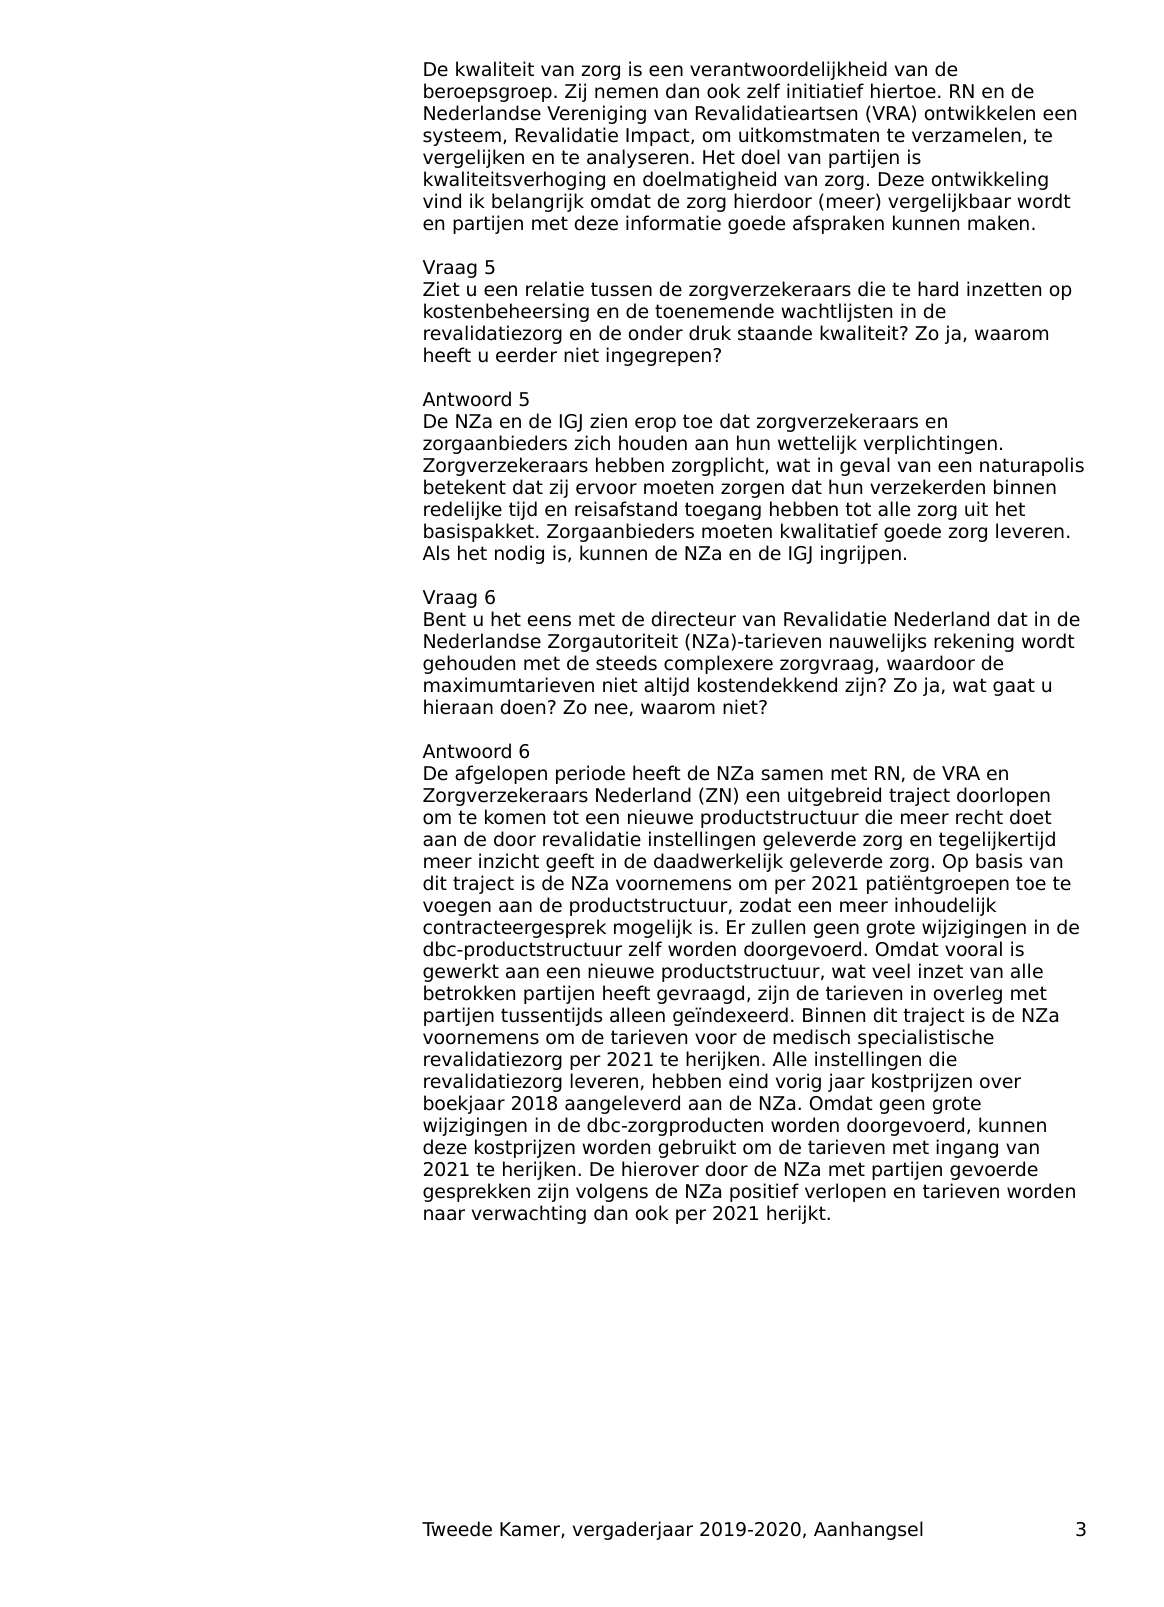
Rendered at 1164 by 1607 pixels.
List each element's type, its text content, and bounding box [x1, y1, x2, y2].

text De NZa en de IGJ zien erop toe dat zorgverzekeraars en zorgaanbieders zich houden aan hun wettelijk verplichtingen. Zorgverzekeraars hebben zorgplicht, wat in geval van een naturapolis betekent dat zij ervoor moeten zorgen dat hun verzekerden binnen redelijke tijd en reisafstand toegang hebben tot alle zorg uit het basispakket. Zorgaanbieders moeten kwalitatief goede zorg leveren. Als het nodig is, kunnen de NZa en de IGJ ingrijpen. [422, 411, 1087, 565]
text Vraag 5 [422, 257, 1087, 279]
text Bent u het eens met de directeur van Revalidatie Nederland dat in de Nederlandse Zorgautoriteit (NZa)-tarieven nauwelijks rekening wordt gehouden met de steeds complexere zorgvraag, waardoor de maximumtarieven niet altijd kostendekkend zijn? Zo ja, wat gaat u hieraan doen? Zo nee, waarom niet? [422, 609, 1087, 719]
text Antwoord 6 [422, 741, 1087, 763]
text De kwaliteit van zorg is een verantwoordelijkheid van de beroepsgroep. Zij nemen dan ook zelf initiatief hiertoe. RN en de Nederlandse Vereniging van Revalidatieartsen (VRA) ontwikkelen een systeem, Revalidatie Impact, om uitkomstmaten te verzamelen, te vergelijken en te analyseren. Het doel van partijen is kwaliteitsverhoging en doelmatigheid van zorg. Deze ontwikkeling vind ik belangrijk omdat de zorg hierdoor (meer) vergelijkbaar wordt en partijen met deze informatie goede afspraken kunnen maken. [422, 59, 1087, 235]
text De afgelopen periode heeft de NZa samen met RN, de VRA en Zorgverzekeraars Nederland (ZN) een uitgebreid traject doorlopen om te komen tot een nieuwe productstructuur die meer recht doet aan de door revalidatie instellingen geleverde zorg en tegelijkertijd meer inzicht geeft in de daadwerkelijk geleverde zorg. Op basis van dit traject is de NZa voornemens om per 2021 patiëntgroepen toe te voegen aan de productstructuur, zodat een meer inhoudelijk contracteergesprek mogelijk is. Er zullen geen grote wijzigingen in de dbc-productstructuur zelf worden doorgevoerd. Omdat vooral is gewerkt aan een nieuwe productstructuur, wat veel inzet van alle betrokken partijen heeft gevraagd, zijn de tarieven in overleg met partijen tussentijds alleen geïndexeerd. Binnen dit traject is de NZa voornemens om de tarieven voor de medisch specialistische revalidatiezorg per 2021 te herijken. Alle instellingen die revalidatiezorg leveren, hebben eind vorig jaar kostprijzen over boekjaar 2018 aangeleverd aan de NZa. Omdat geen grote wijzigingen in de dbc-zorgproducten worden doorgevoerd, kunnen deze kostprijzen worden gebruikt om de tarieven met ingang van 2021 te herijken. De hierover door de NZa met partijen gevoerde gesprekken zijn volgens de NZa positief verlopen en tarieven worden naar verwachting dan ook per 2021 herijkt. [422, 763, 1087, 1225]
text Vraag 6 [422, 587, 1087, 609]
text Antwoord 5 [422, 389, 1087, 411]
text Ziet u een relatie tussen de zorgverzekeraars die te hard inzetten op kostenbeheersing en de toenemende wachtlijsten in de revalidatiezorg en de onder druk staande kwaliteit? Zo ja, waarom heeft u eerder niet ingegrepen? [422, 279, 1087, 367]
